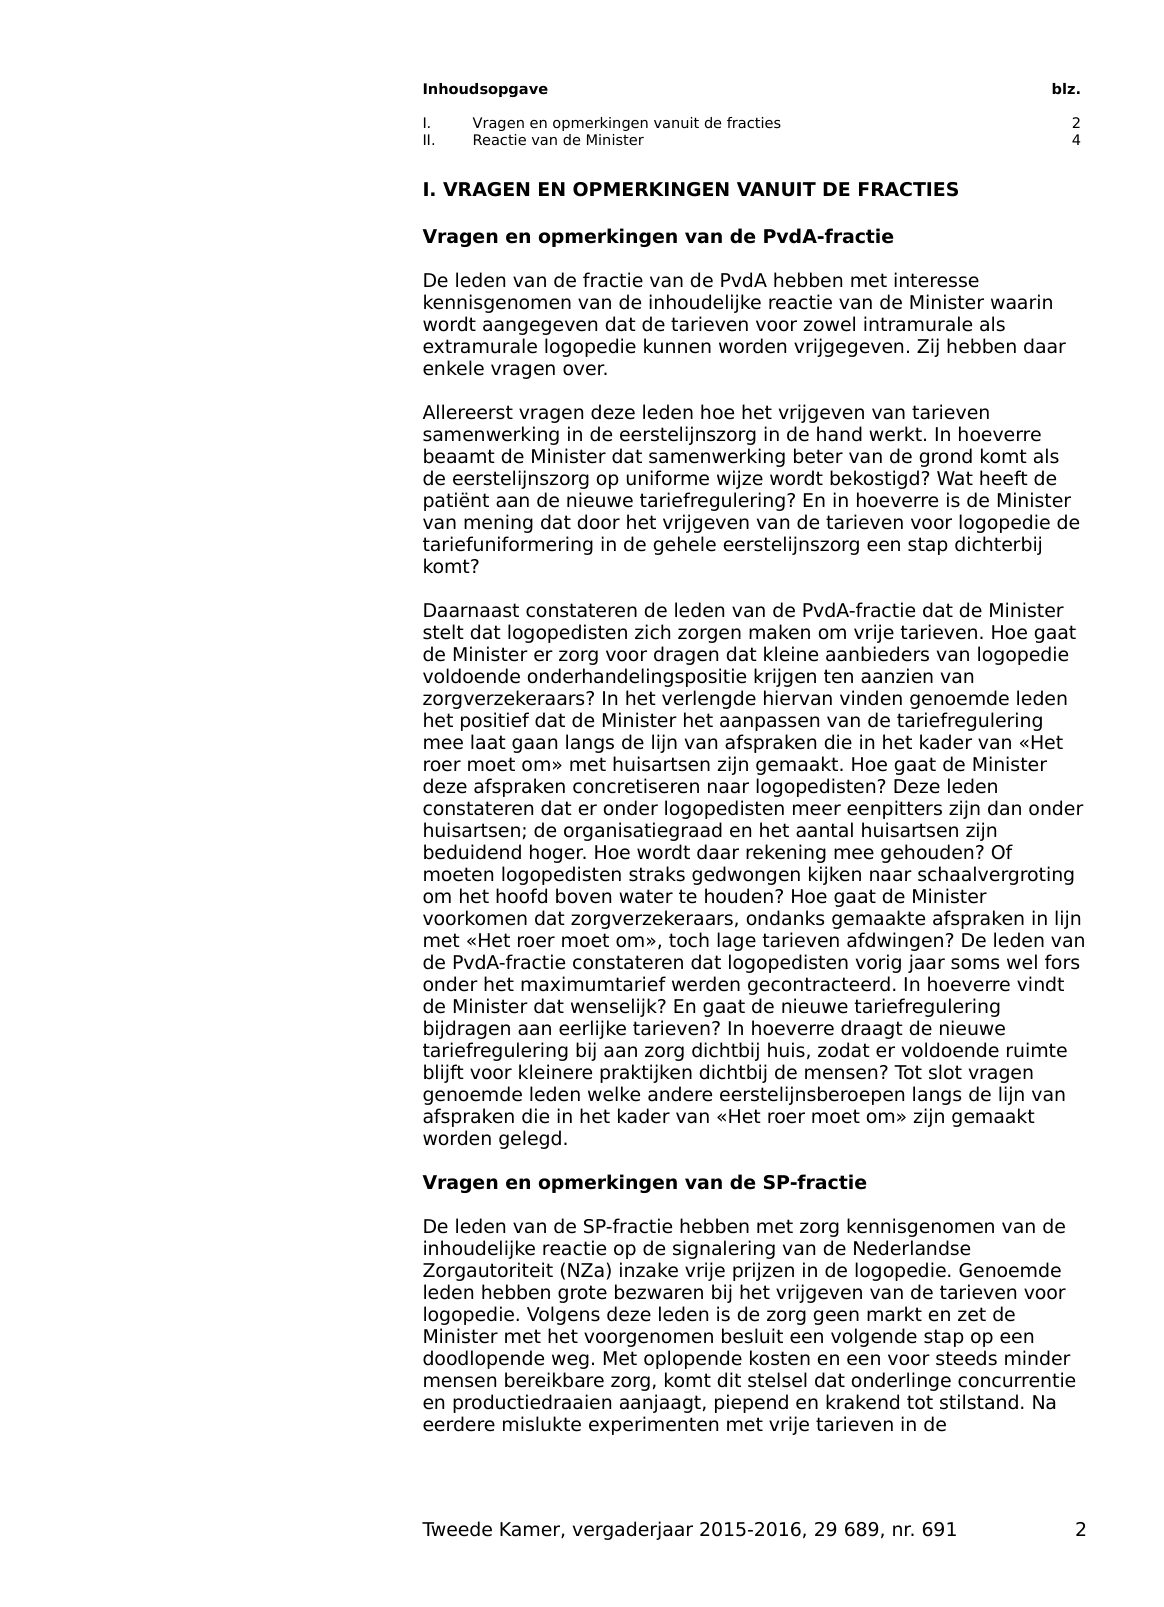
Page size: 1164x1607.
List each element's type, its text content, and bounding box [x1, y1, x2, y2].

table_cell Vragen en opmerkingen vanuit de fracties [467, 115, 1028, 132]
table_cell [422, 98, 467, 115]
table_cell [467, 98, 1028, 115]
table_cell II. [422, 132, 467, 149]
text Allereerst vragen deze leden hoe het vrijgeven van tarieven samenwerking in de eerstelijnszorg in de hand werkt. In hoeverre beaamt de Minister dat samenwerking beter van de grond komt als de eerstelijnszorg op uniforme wijze wordt bekostigd? Wat heeft de patiënt aan de nieuwe tariefregulering? En in hoeverre is de Minister van mening dat door het vrijgeven van de tarieven voor logopedie de tariefuniformering in de gehele eerstelijnszorg een stap dichterbij komt? [422, 402, 1087, 578]
table_cell I. [422, 115, 467, 132]
table_cell [1028, 98, 1087, 115]
subtitle I. VRAGEN EN OPMERKINGEN VANUIT DE FRACTIES [422, 179, 1087, 201]
text De leden van de fractie van de PvdA hebben met interesse kennisgenomen van de inhoudelijke reactie van de Minister waarin wordt aangegeven dat de tarieven voor zowel intramurale als extramurale logopedie kunnen worden vrijgegeven. Zij hebben daar enkele vragen over. [422, 270, 1087, 380]
table_cell Reactie van de Minister [467, 132, 1028, 149]
text De leden van de SP-fractie hebben met zorg kennisgenomen van de inhoudelijke reactie op de signalering van de Nederlandse Zorgautoriteit (NZa) inzake vrije prijzen in de logopedie. Genoemde leden hebben grote bezwaren bij het vrijgeven van de tarieven voor logopedie. Volgens deze leden is de zorg geen markt en zet de Minister met het voorgenomen besluit een volgende stap op een doodlopende weg. Met oplopende kosten en een voor steeds minder mensen bereikbare zorg, komt dit stelsel dat onderlinge concurrentie en productiedraaien aanjaagt, piepend en krakend tot stilstand. Na eerdere mislukte experimenten met vrije tarieven in de [422, 1216, 1087, 1436]
table_header blz. [1028, 81, 1087, 98]
table_header Inhoudsopgave [422, 81, 1028, 98]
table_cell 4 [1028, 132, 1087, 149]
text Daarnaast constateren de leden van de PvdA-fractie dat de Minister stelt dat logopedisten zich zorgen maken om vrije tarieven. Hoe gaat de Minister er zorg voor dragen dat kleine aanbieders van logopedie voldoende onderhandelingspositie krijgen ten aanzien van zorgverzekeraars? In het verlengde hiervan vinden genoemde leden het positief dat de Minister het aanpassen van de tariefregulering mee laat gaan langs de lijn van afspraken die in het kader van «Het roer moet om» met huisartsen zijn gemaakt. Hoe gaat de Minister deze afspraken concretiseren naar logopedisten? Deze leden constateren dat er onder logopedisten meer eenpitters zijn dan onder huisartsen; de organisatiegraad en het aantal huisartsen zijn beduidend hoger. Hoe wordt daar rekening mee gehouden? Of moeten logopedisten straks gedwongen kijken naar schaalvergroting om het hoofd boven water te houden? Hoe gaat de Minister voorkomen dat zorgverzekeraars, ondanks gemaakte afspraken in lijn met «Het roer moet om», toch lage tarieven afdwingen? De leden van de PvdA-fractie constateren dat logopedisten vorig jaar soms wel fors onder het maximumtarief werden gecontracteerd. In hoeverre vindt de Minister dat wenselijk? En gaat de nieuwe tariefregulering bijdragen aan eerlijke tarieven? In hoeverre draagt de nieuwe tariefregulering bij aan zorg dichtbij huis, zodat er voldoende ruimte blijft voor kleinere praktijken dichtbij de mensen? Tot slot vragen genoemde leden welke andere eerstelijnsberoepen langs de lijn van afspraken die in het kader van «Het roer moet om» zijn gemaakt worden gelegd. [422, 600, 1087, 1149]
table_cell 2 [1028, 115, 1087, 132]
subtitle Vragen en opmerkingen van de PvdA-fractie [422, 226, 1087, 248]
subtitle Vragen en opmerkingen van de SP-fractie [422, 1172, 1087, 1194]
